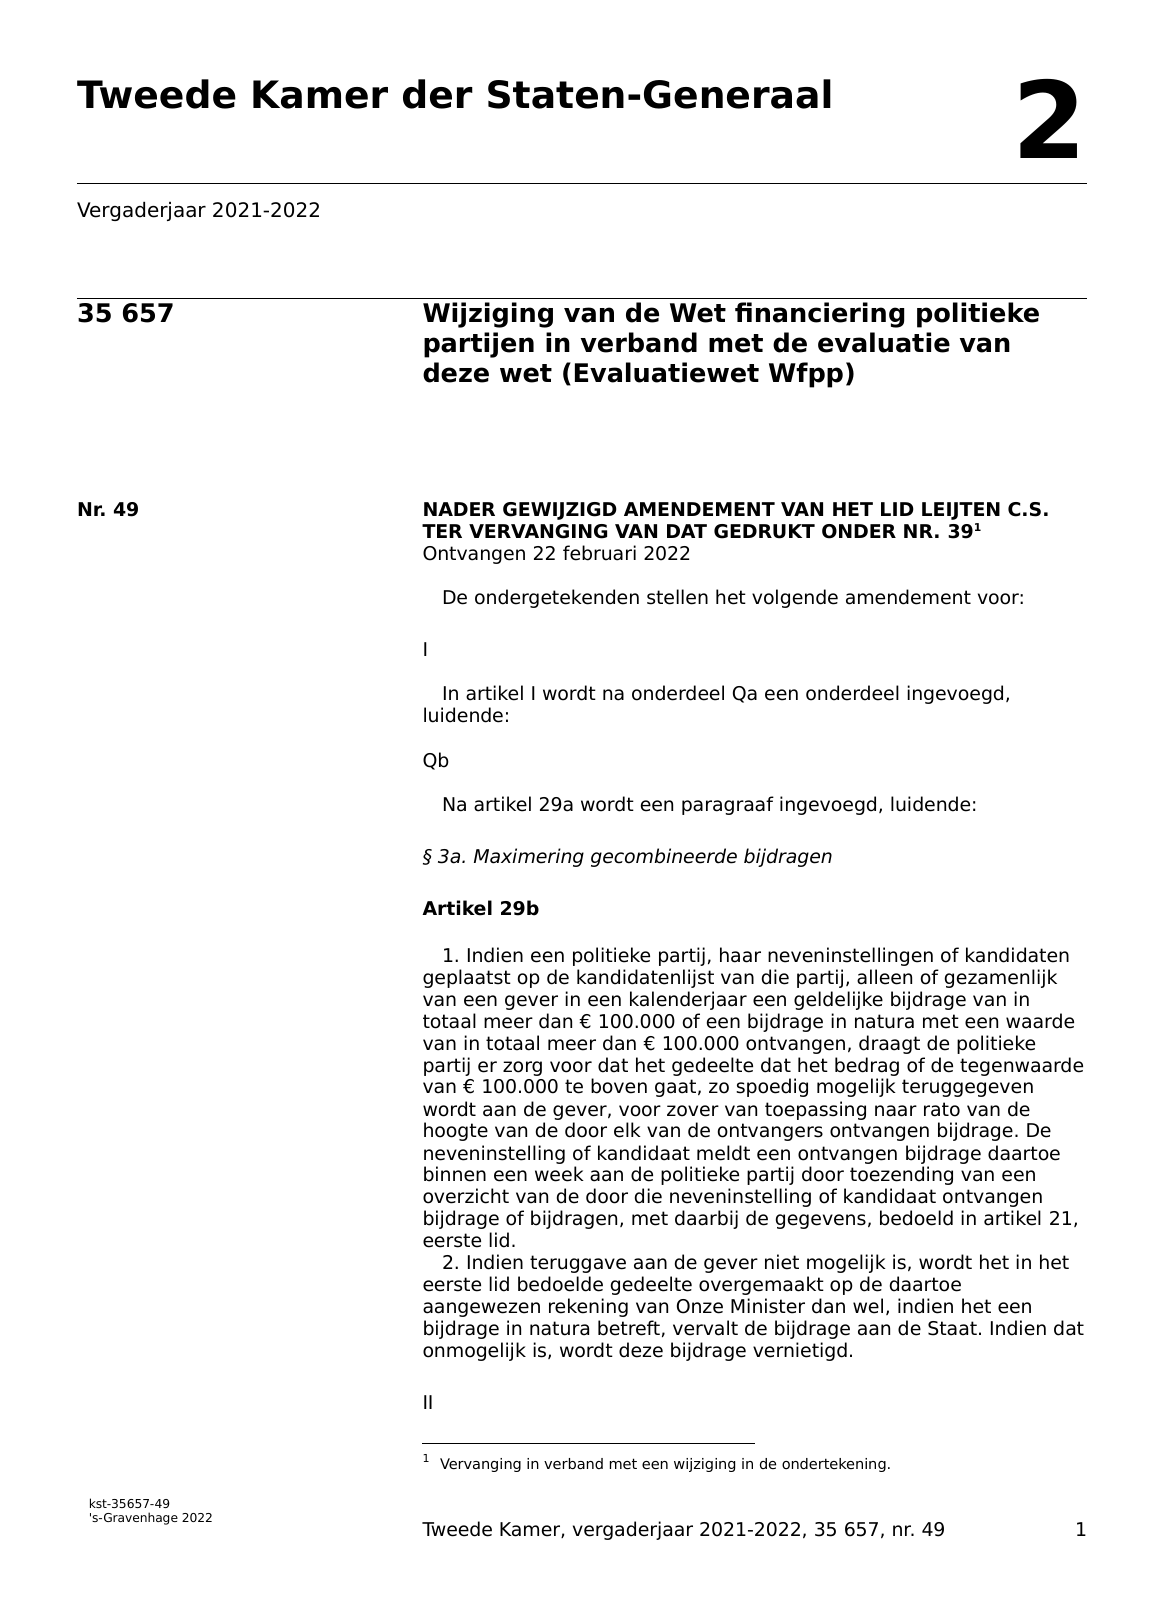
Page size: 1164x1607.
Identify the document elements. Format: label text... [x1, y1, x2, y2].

text In artikel I wordt na onderdeel Qa een onderdeel ingevoegd, luidende: [422, 683, 1087, 727]
table_cell Vergaderjaar 2021-2022 [77, 184, 1087, 298]
text 2. Indien teruggave aan de gever niet mogelijk is, wordt het in het eerste lid bedoelde gedeelte overgemaakt op de daartoe aangewezen rekening van Onze Minister dan wel, indien het een bijdrage in natura betreft, vervalt de bijdrage aan de Staat. Indien dat onmogelijk is, wordt deze bijdrage vernietigd. [422, 1252, 1087, 1362]
subtitle I [422, 639, 1087, 661]
subtitle II [422, 1392, 1087, 1414]
table_header Tweede Kamer der Staten-Generaal [77, 59, 886, 183]
subtitle 35 657 Wijziging van de Wet financiering politieke partijen in verband met de evaluatie van deze wet (Evaluatiewet Wfpp) [77, 299, 1087, 388]
subtitle Nr. 49 NADER GEWIJZIGD AMENDEMENT VAN HET LID LEIJTEN C.S. TER VERVANGING VAN DAT GEDRUKT ONDER NR. 39 [77, 499, 1087, 543]
text De ondergetekenden stellen het volgende amendement voor: [422, 587, 1087, 609]
text kst-35657-49 [88, 1497, 323, 1511]
subtitle Artikel 29b [422, 898, 1087, 919]
text Vervanging in verband met een wijziging in de ondertekening. [422, 1452, 1087, 1474]
text Na artikel 29a wordt een paragraaf ingevoegd, luidende: [422, 794, 1087, 816]
text 's-Gravenhage 2022 [88, 1511, 323, 1525]
text Qb [422, 749, 1087, 771]
subtitle § 3a. Maximering gecombineerde bijdragen [422, 846, 1087, 868]
table_header 2 [886, 59, 1087, 183]
text Ontvangen 22 februari 2022 [422, 543, 1087, 565]
text 1. Indien een politieke partij, haar neveninstellingen of kandidaten geplaatst op de kandidatenlijst van die partij, alleen of gezamenlijk van een gever in een kalenderjaar een geldelijke bijdrage van in totaal meer dan € 100.000 of een bijdrage in natura met een waarde van in totaal meer dan € 100.000 ontvangen, draagt de politieke partij er zorg voor dat het gedeelte dat het bedrag of de tegenwaarde van € 100.000 te boven gaat, zo spoedig mogelijk teruggegeven wordt aan de gever, voor zover van toepassing naar rato van de hoogte van de door elk van de ontvangers ontvangen bijdrage. De neveninstelling of kandidaat meldt een ontvangen bijdrage daartoe binnen een week aan de politieke partij door toezending van een overzicht van de door die neveninstelling of kandidaat ontvangen bijdrage of bijdragen, met daarbij de gegevens, bedoeld in artikel 21, eerste lid. [422, 944, 1087, 1252]
